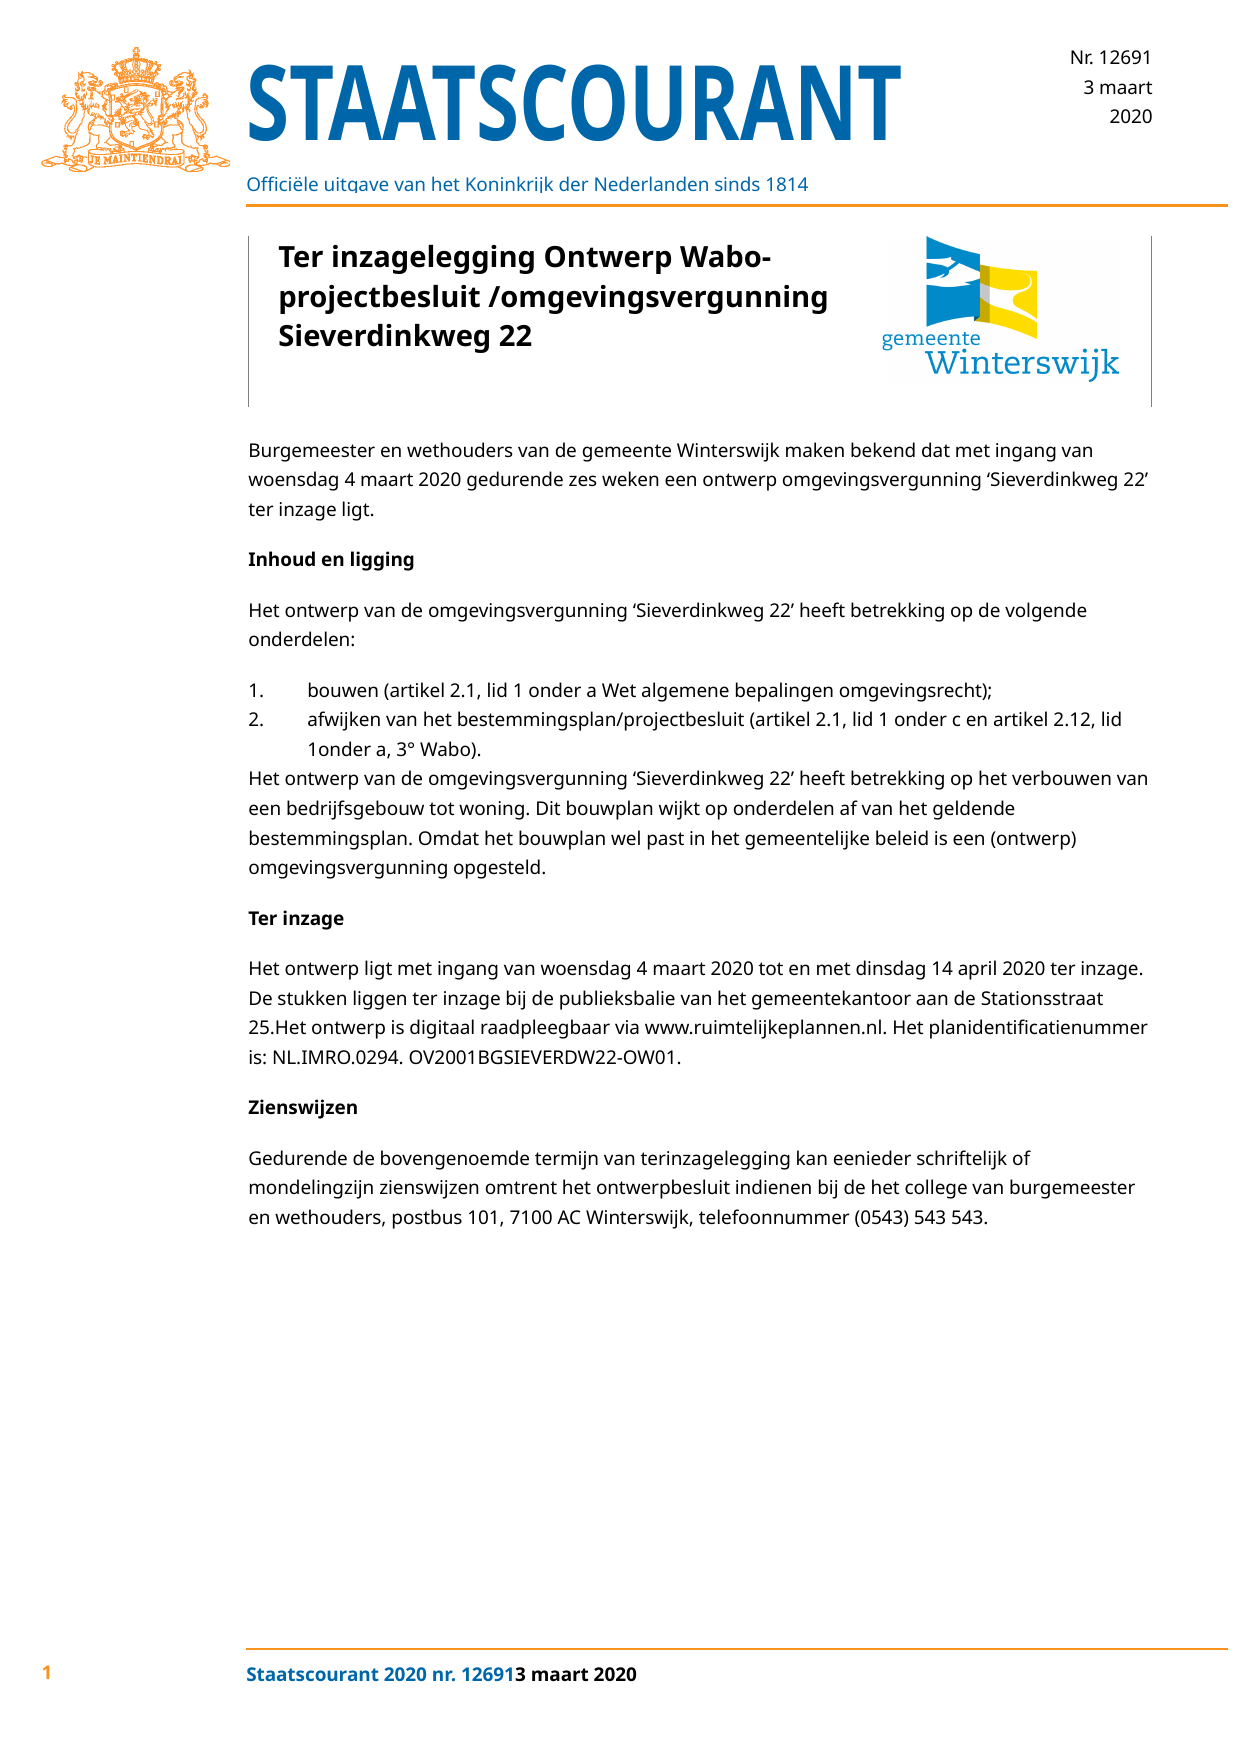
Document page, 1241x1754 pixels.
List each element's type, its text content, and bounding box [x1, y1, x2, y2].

text Burgemeester en wethouders van de gemeente Winterswijk maken bekend dat met ingang van woensdag 4 maart 2020 gedurende zes weken een ontwerp omgevingsvergunning ‘Sieverdinkweg 22’ ter inzage ligt. [248, 437, 1152, 522]
text Gedurende de bovengenoemde termijn van terinzagelegging kan eenieder schriftelijk of mondelingzijn zienswijzen omtrent het ontwerpbesluit indienen bij de het college van burgemeester en wethouders, postbus 101, 7100 AC Winterswijk, telefoonnummer (0543) 543 543. [248, 1145, 1152, 1229]
text Zienswijzen [248, 1094, 1152, 1120]
text Ter inzage [248, 905, 1152, 930]
table_header [850, 236, 1151, 407]
list bouwen (artikel 2.1, lid 1 onder a Wet algemene bepalingen omgevingsrecht); [248, 677, 1152, 702]
table_header Ter inzagelegging Ontwerp Wabo-projectbesluit /omgevingsvergunning Sieverdinkweg 22 [249, 236, 850, 407]
text Het ontwerp ligt met ingang van woensdag 4 maart 2020 tot en met dinsdag 14 april 2020 ter inzage. De stukken liggen ter inzage bij de publieksbalie van het gemeentekantoor aan de Stationsstraat 25.Het ontwerp is digitaal raadpleegbaar via www.ruimtelijkeplannen.nl. Het planidentificatienummer is: NL.IMRO.0294. OV2001BGSIEVERDW22-OW01. [248, 955, 1152, 1069]
text Inhoud en ligging [248, 546, 1152, 572]
picture [1111, 360, 1119, 371]
picture [41, 47, 231, 172]
list afwijken van het bestemmingsplan/projectbesluit (artikel 2.1, lid 1 onder c en artikel 2.12, lid 1onder a, 3° Wabo). [248, 706, 1152, 762]
text Het ontwerp van de omgevingsvergunning ‘Sieverdinkweg 22’ heeft betrekking op het verbouwen van een bedrijfsgebouw tot woning. Dit bouwplan wijkt op onderdelen af van het geldende bestemmingsplan. Omdat het bouwplan wel past in het gemeentelijke beleid is een (ontwerp) omgevingsvergunning opgesteld. [248, 766, 1152, 880]
text Het ontwerp van de omgevingsvergunning ‘Sieverdinkweg 22’ heeft betrekking op de volgende onderdelen: [248, 597, 1152, 652]
picture [882, 236, 1119, 382]
